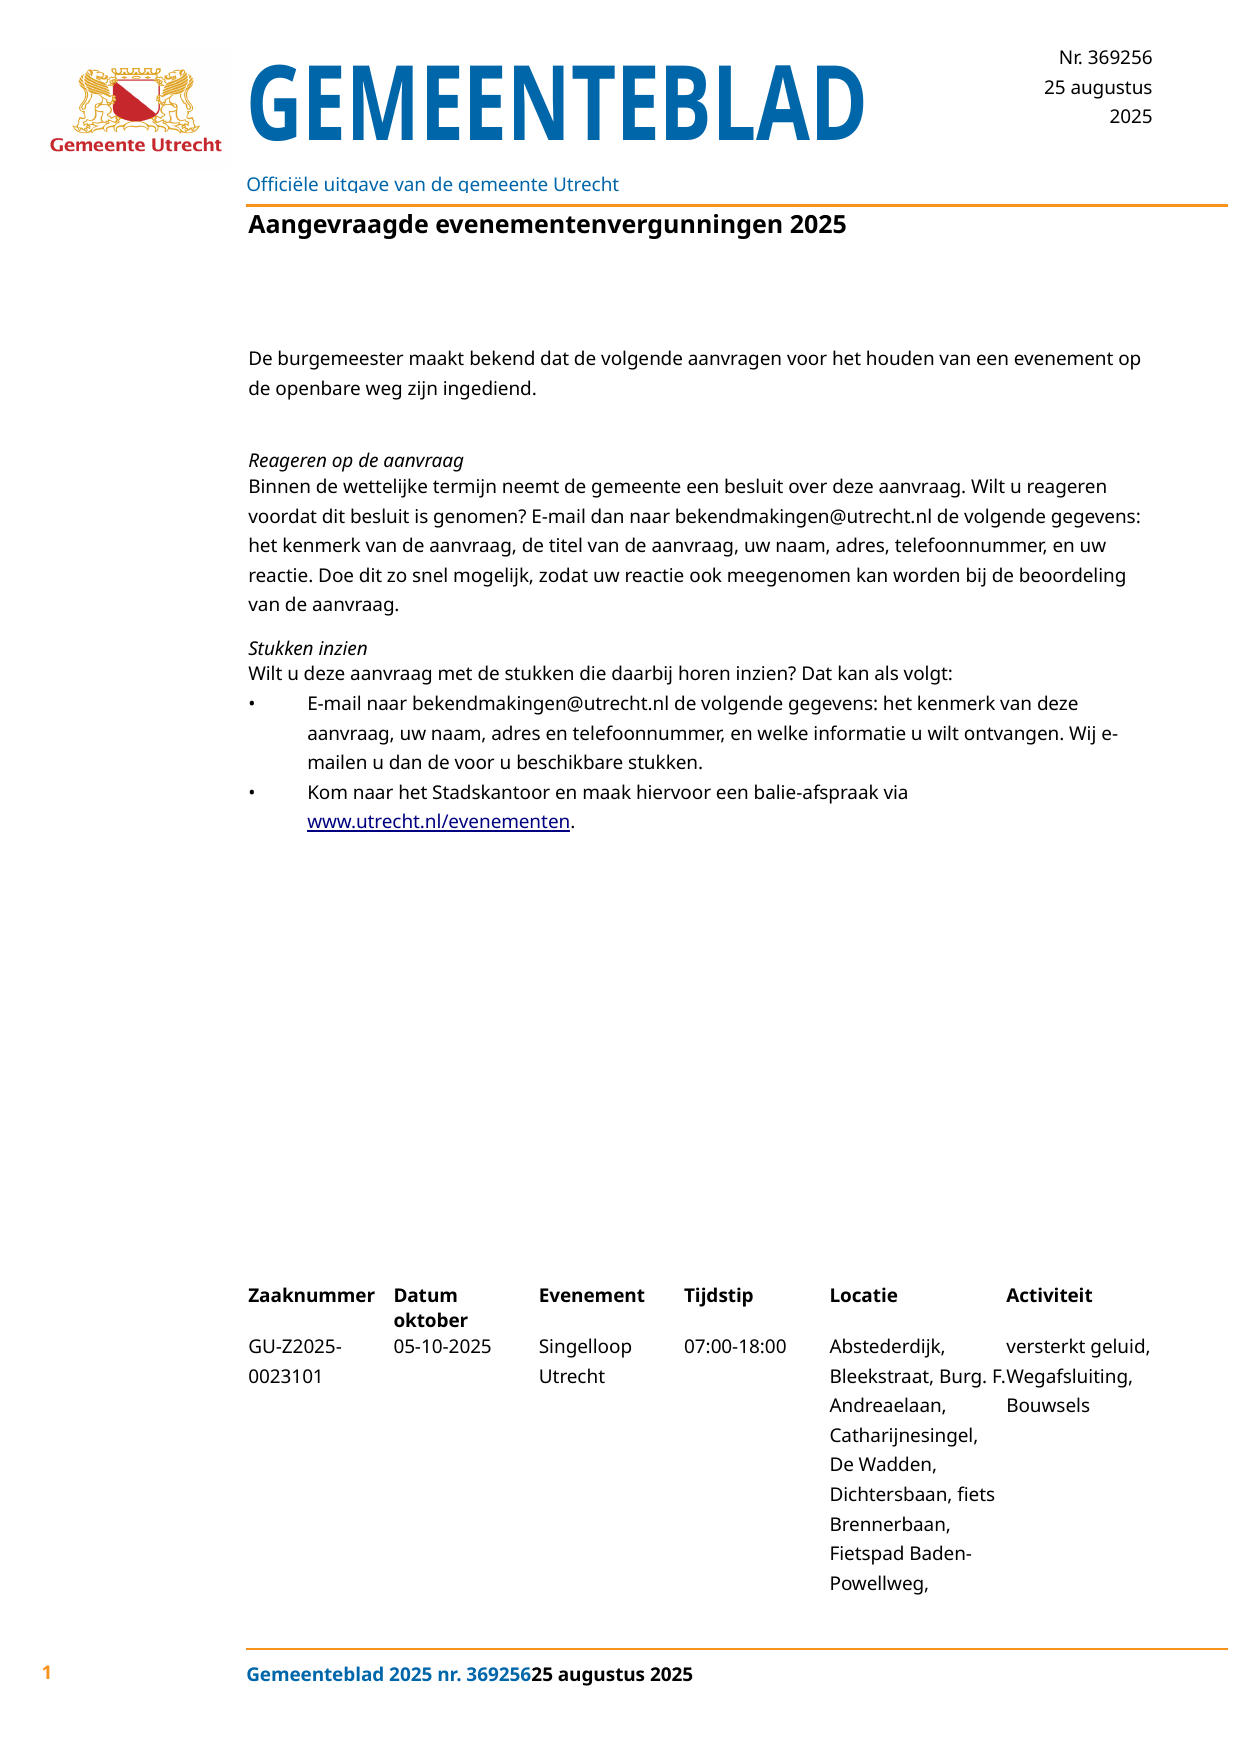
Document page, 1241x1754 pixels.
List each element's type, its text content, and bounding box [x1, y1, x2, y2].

table_cell 05-10-2025 [393, 1333, 539, 1596]
table_cell oktober [393, 1308, 539, 1333]
table_cell [539, 1308, 684, 1333]
table_header Tijdstip [684, 1282, 829, 1308]
table_cell Abstederdijk, Bleekstraat, Burg. F. Andreaelaan, Catharijnesingel, De Wadden, Dichtersbaan, fiets Brennerbaan, Fietspad Baden-Powellweg, [829, 1333, 1006, 1596]
table_cell [684, 1308, 829, 1333]
text De burgemeester maakt bekend dat de volgende aanvragen voor het houden van een evenement op de openbare weg zijn ingediend. [248, 345, 1152, 401]
text Binnen de wettelijke termijn neemt de gemeente een besluit over deze aanvraag. Wilt u reageren voordat dit besluit is genomen? E-mail dan naar bekendmakingen@utrecht.nl de volgende gegevens: het kenmerk van de aanvraag, de titel van de aanvraag, uw naam, adres, telefoonnummer, en uw reactie. Doe dit zo snel mogelijk, zodat uw reactie ook meegenomen kan worden bij de beoordeling van de aanvraag. [248, 473, 1152, 617]
table_cell GU-Z2025-0023101 [248, 1333, 393, 1596]
table_cell Singelloop Utrecht [539, 1333, 684, 1596]
list E-mail naar bekendmakingen@utrecht.nl de volgende gegevens: het kenmerk van deze aanvraag, uw naam, adres en telefoonnummer, en welke informatie u wilt ontvangen. Wij e-mailen u dan de voor u beschikbare stukken. [248, 690, 1152, 775]
table_cell [248, 1308, 393, 1333]
table_cell 07:00-18:00 [684, 1333, 829, 1596]
text Reageren op de aanvraag [248, 448, 1152, 473]
text Stukken inzien [248, 635, 1152, 661]
table_header Evenement [539, 1282, 684, 1308]
table_cell [829, 1308, 1006, 1333]
table_header Activiteit [1006, 1282, 1152, 1308]
table_header Datum [393, 1282, 539, 1308]
table_header Locatie [829, 1282, 1006, 1308]
text Wilt u deze aanvraag met de stukken die daarbij horen inzien? Dat kan als volgt: [248, 661, 1152, 686]
picture [41, 47, 231, 172]
text Aangevraagde evenementenvergunningen 2025 [248, 207, 1152, 241]
list Kom naar het Stadskantoor en maak hiervoor een balie-afspraak via www.utrecht.nl/evenementen. [248, 779, 1152, 834]
table_cell [1006, 1308, 1152, 1333]
table_header Zaaknummer [248, 1282, 393, 1308]
table_cell versterkt geluid, Wegafsluiting, Bouwsels [1006, 1333, 1152, 1596]
